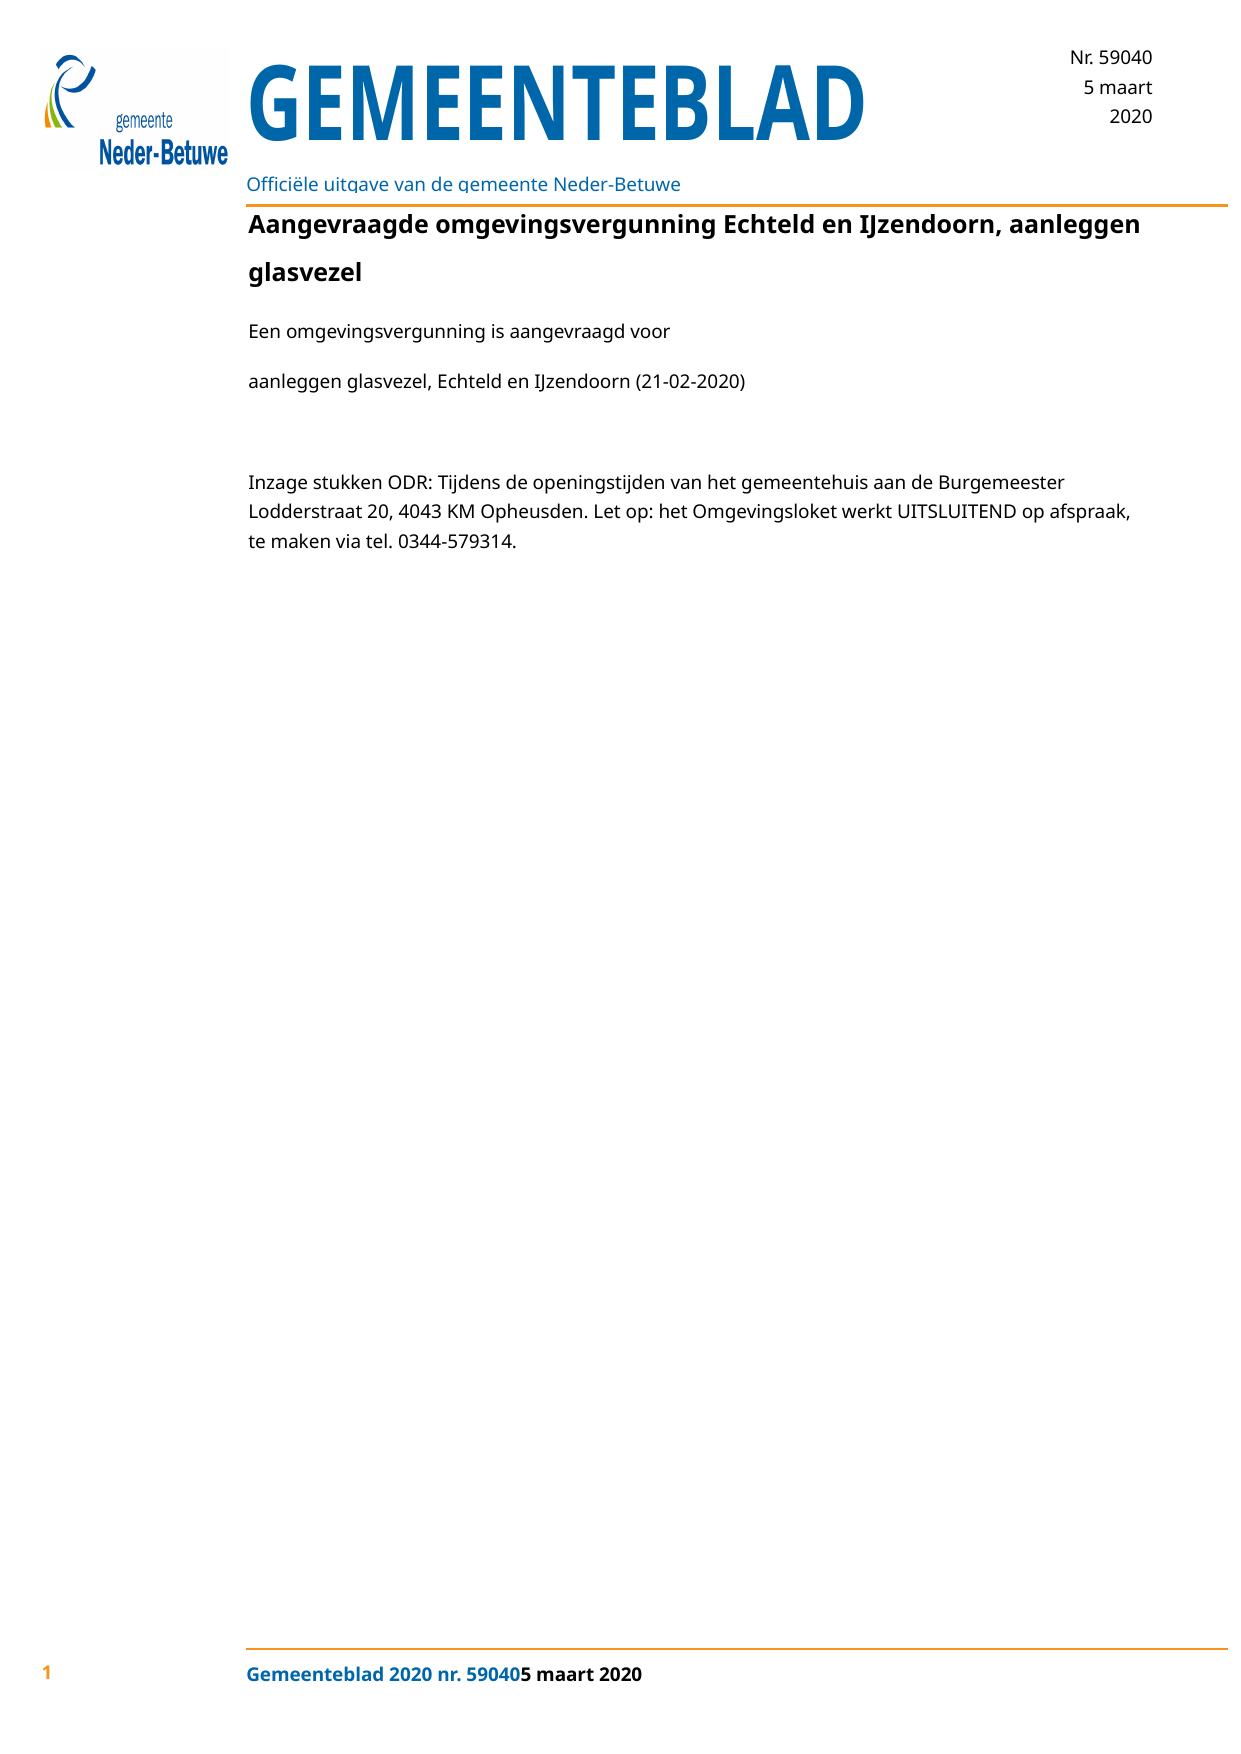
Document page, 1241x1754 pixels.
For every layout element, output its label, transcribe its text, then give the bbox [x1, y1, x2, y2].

text Aangevraagde omgevingsvergunning Echteld en IJzendoorn, aanleggen glasvezel [248, 207, 1152, 288]
picture [41, 47, 231, 172]
text Inzage stukken ODR: Tijdens de openingstijden van het gemeentehuis aan de Burgemeester Lodderstraat 20, 4043 KM Opheusden. Let op: het Omgevingsloket werkt UITSLUITEND op afspraak, te maken via tel. 0344-579314. [248, 469, 1152, 554]
text aanleggen glasvezel, Echteld en IJzendoorn (21-02-2020) [248, 368, 1152, 394]
text Een omgevingsvergunning is aangevraagd voor [248, 318, 1152, 344]
